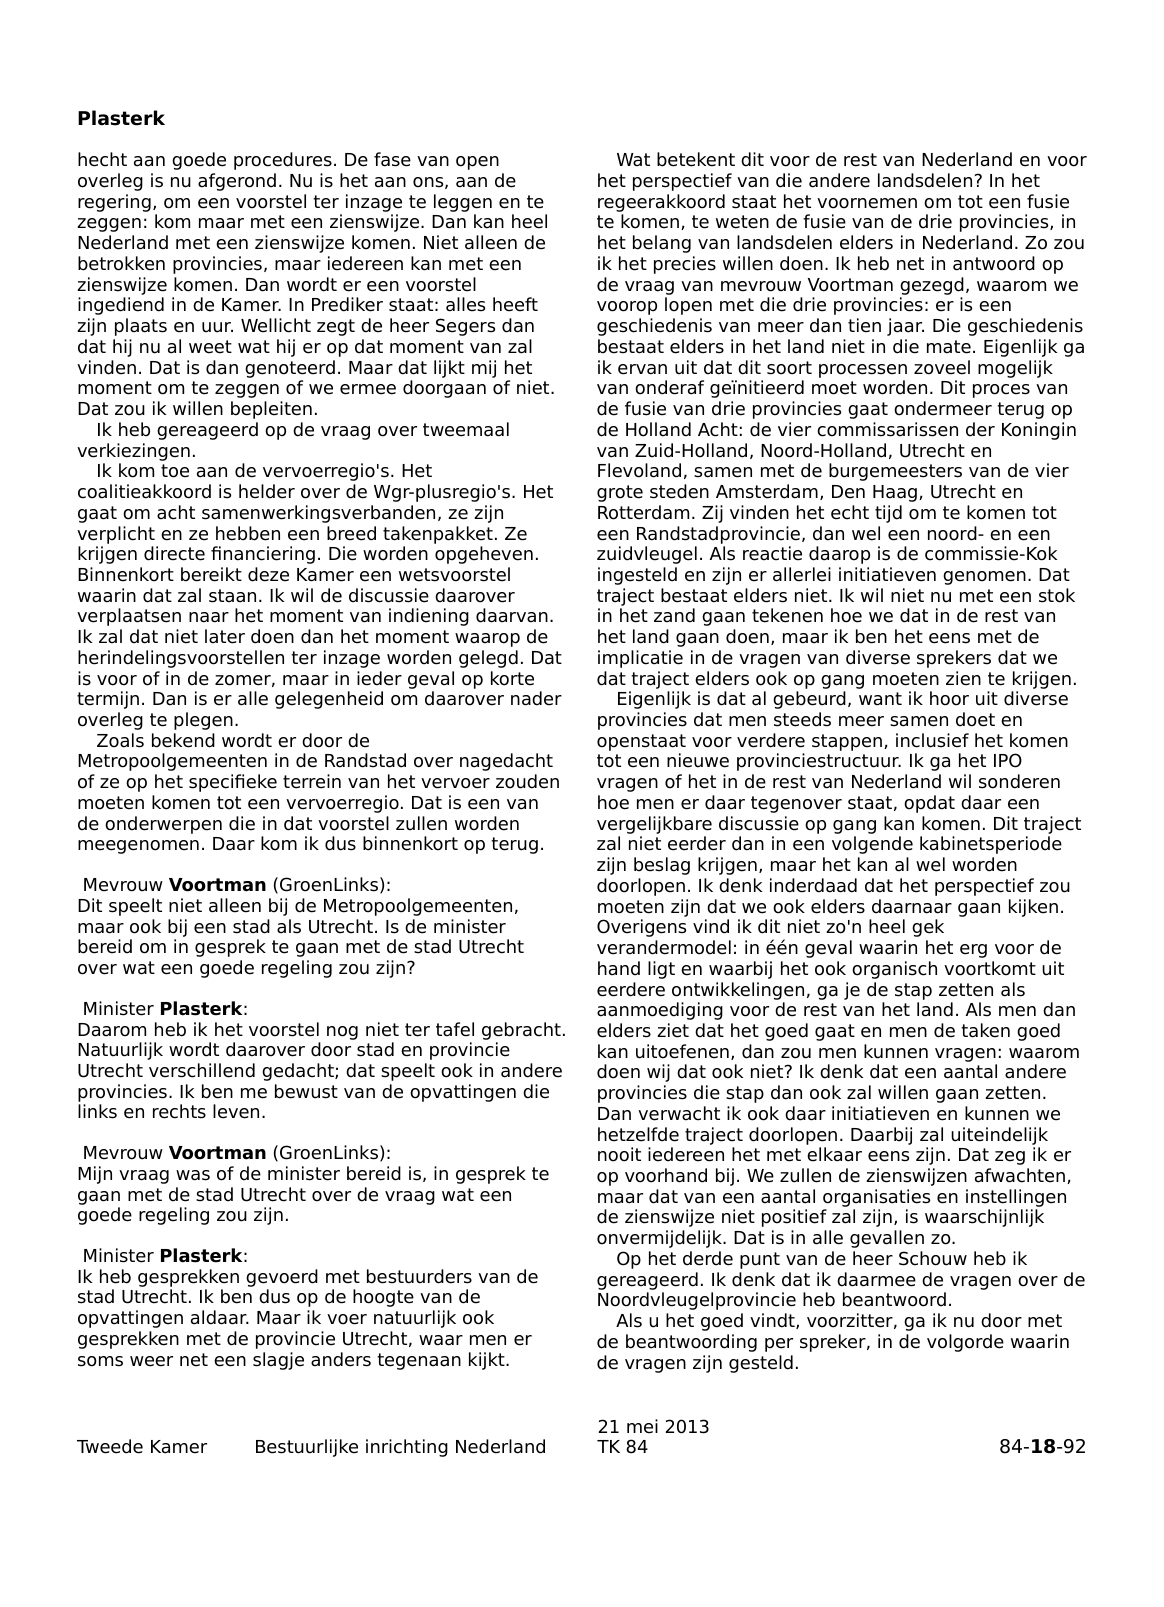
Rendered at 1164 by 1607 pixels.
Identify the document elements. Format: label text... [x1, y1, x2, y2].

text Mijn vraag was of de minister bereid is, in gesprek te gaan met de stad Utrecht over de vraag wat een goede regeling zou zijn. [77, 1164, 567, 1226]
text Ik heb gereageerd op de vraag over tweemaal verkiezingen. [77, 420, 567, 461]
text Als u het goed vindt, voorzitter, ga ik nu door met de beantwoording per spreker, in de volgorde waarin de vragen zijn gesteld. [596, 1311, 1087, 1373]
text Mevrouw Voortman (GroenLinks): [77, 875, 567, 896]
text Minister Plasterk: [77, 1246, 567, 1267]
text Mevrouw Voortman (GroenLinks): [77, 1143, 567, 1164]
text Wat betekent dit voor de rest van Nederland en voor het perspectief van die andere landsdelen? In het regeerakkoord staat het voornemen om tot een fusie te komen, te weten de fusie van de drie provincies, in het belang van landsdelen elders in Nederland. Zo zou ik het precies willen doen. Ik heb net in antwoord op de vraag van mevrouw Voortman gezegd, waarom we voorop lopen met die drie provincies: er is een geschiedenis van meer dan tien jaar. Die geschiedenis bestaat elders in het land niet in die mate. Eigenlijk ga ik ervan uit dat dit soort processen zoveel mogelijk van onderaf geïnitieerd moet worden. Dit proces van de fusie van drie provincies gaat ondermeer terug op de Holland Acht: de vier commissarissen der Koningin van Zuid-Holland, Noord-Holland, Utrecht en Flevoland, samen met de burgemeesters van de vier grote steden Amsterdam, Den Haag, Utrecht en Rotterdam. Zij vinden het echt tijd om te komen tot een Randstadprovincie, dan wel een noord- en een zuidvleugel. Als reactie daarop is de commissie-Kok ingesteld en zijn er allerlei initiatieven genomen. Dat traject bestaat elders niet. Ik wil niet nu met een stok in het zand gaan tekenen hoe we dat in de rest van het land gaan doen, maar ik ben het eens met de implicatie in de vragen van diverse sprekers dat we dat traject elders ook op gang moeten zien te krijgen. [596, 150, 1087, 689]
text Ik kom toe aan de vervoerregio's. Het coalitieakkoord is helder over de Wgr-plusregio's. Het gaat om acht samenwerkingsverbanden, ze zijn verplicht en ze hebben een breed takenpakket. Ze krijgen directe financiering. Die worden opgeheven. Binnenkort bereikt deze Kamer een wetsvoorstel waarin dat zal staan. Ik wil de discussie daarover verplaatsen naar het moment van indiening daarvan. Ik zal dat niet later doen dan het moment waarop de herindelingsvoorstellen ter inzage worden gelegd. Dat is voor of in de zomer, maar in ieder geval op korte termijn. Dan is er alle gelegenheid om daarover nader overleg te plegen. [77, 461, 567, 731]
text Eigenlijk is dat al gebeurd, want ik hoor uit diverse provincies dat men steeds meer samen doet en openstaat voor verdere stappen, inclusief het komen tot een nieuwe provinciestructuur. Ik ga het IPO vragen of het in de rest van Nederland wil sonderen hoe men er daar tegenover staat, opdat daar een vergelijkbare discussie op gang kan komen. Dit traject zal niet eerder dan in een volgende kabinetsperiode zijn beslag krijgen, maar het kan al wel worden doorlopen. Ik denk inderdaad dat het perspectief zou moeten zijn dat we ook elders daarnaar gaan kijken. Overigens vind ik dit niet zo'n heel gek verandermodel: in één geval waarin het erg voor de hand ligt en waarbij het ook organisch voortkomt uit eerdere ontwikkelingen, ga je de stap zetten als aanmoediging voor de rest van het land. Als men dan elders ziet dat het goed gaat en men de taken goed kan uitoefenen, dan zou men kunnen vragen: waarom doen wij dat ook niet? Ik denk dat een aantal andere provincies die stap dan ook zal willen gaan zetten. Dan verwacht ik ook daar initiatieven en kunnen we hetzelfde traject doorlopen. Daarbij zal uiteindelijk nooit iedereen het met elkaar eens zijn. Dat zeg ik er op voorhand bij. We zullen de zienswijzen afwachten, maar dat van een aantal organisaties en instellingen de zienswijze niet positief zal zijn, is waarschijnlijk onvermijdelijk. Dat is in alle gevallen zo. [596, 689, 1087, 1249]
text Minister Plasterk: [77, 999, 567, 1019]
text Ik heb gesprekken gevoerd met bestuurders van de stad Utrecht. Ik ben dus op de hoogte van de opvattingen aldaar. Maar ik voer natuurlijk ook gesprekken met de provincie Utrecht, waar men er soms weer net een slagje anders tegenaan kijkt. [77, 1267, 567, 1370]
text Daarom heb ik het voorstel nog niet ter tafel gebracht. Natuurlijk wordt daarover door stad en provincie Utrecht verschillend gedacht; dat speelt ook in andere provincies. Ik ben me bewust van de opvattingen die links en rechts leven. [77, 1019, 567, 1123]
text Op het derde punt van de heer Schouw heb ik gereageerd. Ik denk dat ik daarmee de vragen over de Noordvleugelprovincie heb beantwoord. [596, 1249, 1087, 1311]
text hecht aan goede procedures. De fase van open overleg is nu afgerond. Nu is het aan ons, aan de regering, om een voorstel ter inzage te leggen en te zeggen: kom maar met een zienswijze. Dan kan heel Nederland met een zienswijze komen. Niet alleen de betrokken provincies, maar iedereen kan met een zienswijze komen. Dan wordt er een voorstel ingediend in de Kamer. In Prediker staat: alles heeft zijn plaats en uur. Wellicht zegt de heer Segers dan dat hij nu al weet wat hij er op dat moment van zal vinden. Dat is dan genoteerd. Maar dat lijkt mij het moment om te zeggen of we ermee doorgaan of niet. Dat zou ik willen bepleiten. [77, 150, 567, 420]
text Zoals bekend wordt er door de Metropoolgemeenten in de Randstad over nagedacht of ze op het specifieke terrein van het vervoer zouden moeten komen tot een vervoerregio. Dat is een van de onderwerpen die in dat voorstel zullen worden meegenomen. Daar kom ik dus binnenkort op terug. [77, 731, 567, 855]
text Dit speelt niet alleen bij de Metropoolgemeenten, maar ook bij een stad als Utrecht. Is de minister bereid om in gesprek te gaan met de stad Utrecht over wat een goede regeling zou zijn? [77, 896, 567, 979]
